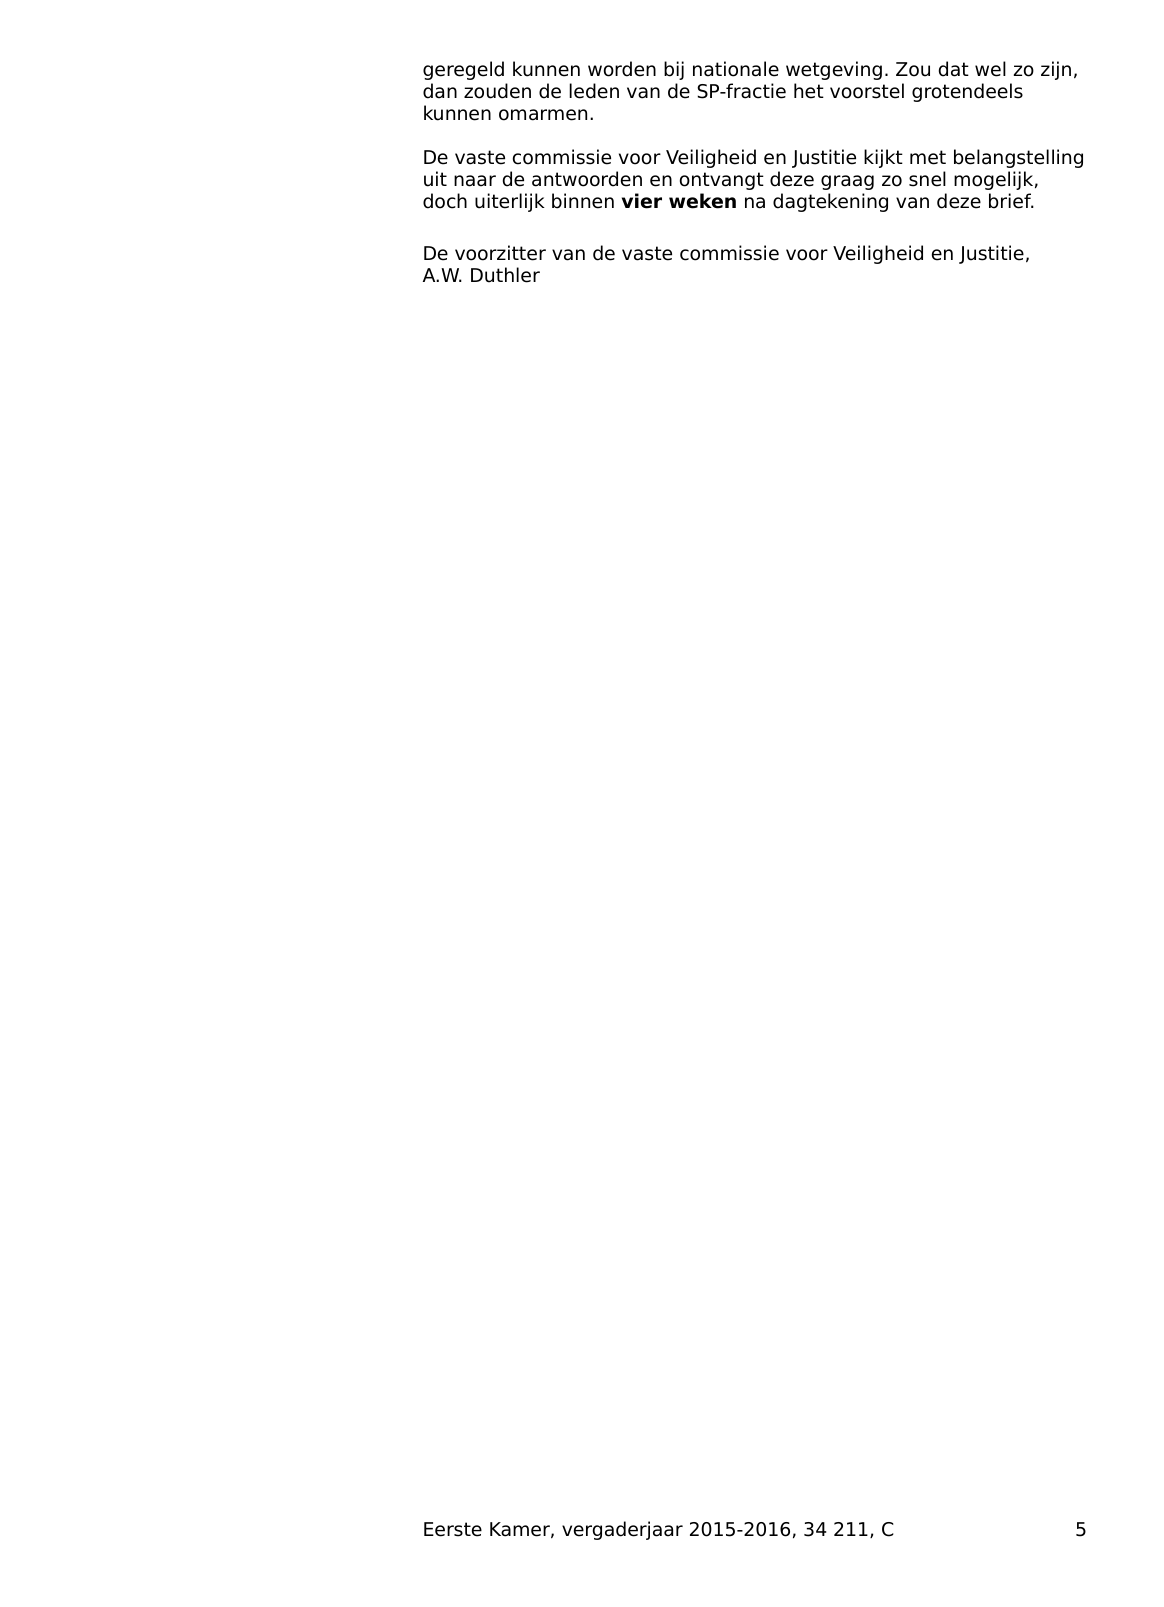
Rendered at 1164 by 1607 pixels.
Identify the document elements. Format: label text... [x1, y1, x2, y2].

text De voorzitter van de vaste commissie voor Veiligheid en Justitie, A.W. Duthler [422, 243, 1087, 287]
text geregeld kunnen worden bij nationale wetgeving. Zou dat wel zo zijn, dan zouden de leden van de SP-fractie het voorstel grotendeels kunnen omarmen. [422, 59, 1087, 125]
text De vaste commissie voor Veiligheid en Justitie kijkt met belangstelling uit naar de antwoorden en ontvangt deze graag zo snel mogelijk, doch uiterlijk binnen vier weken na dagtekening van deze brief. [422, 147, 1087, 213]
